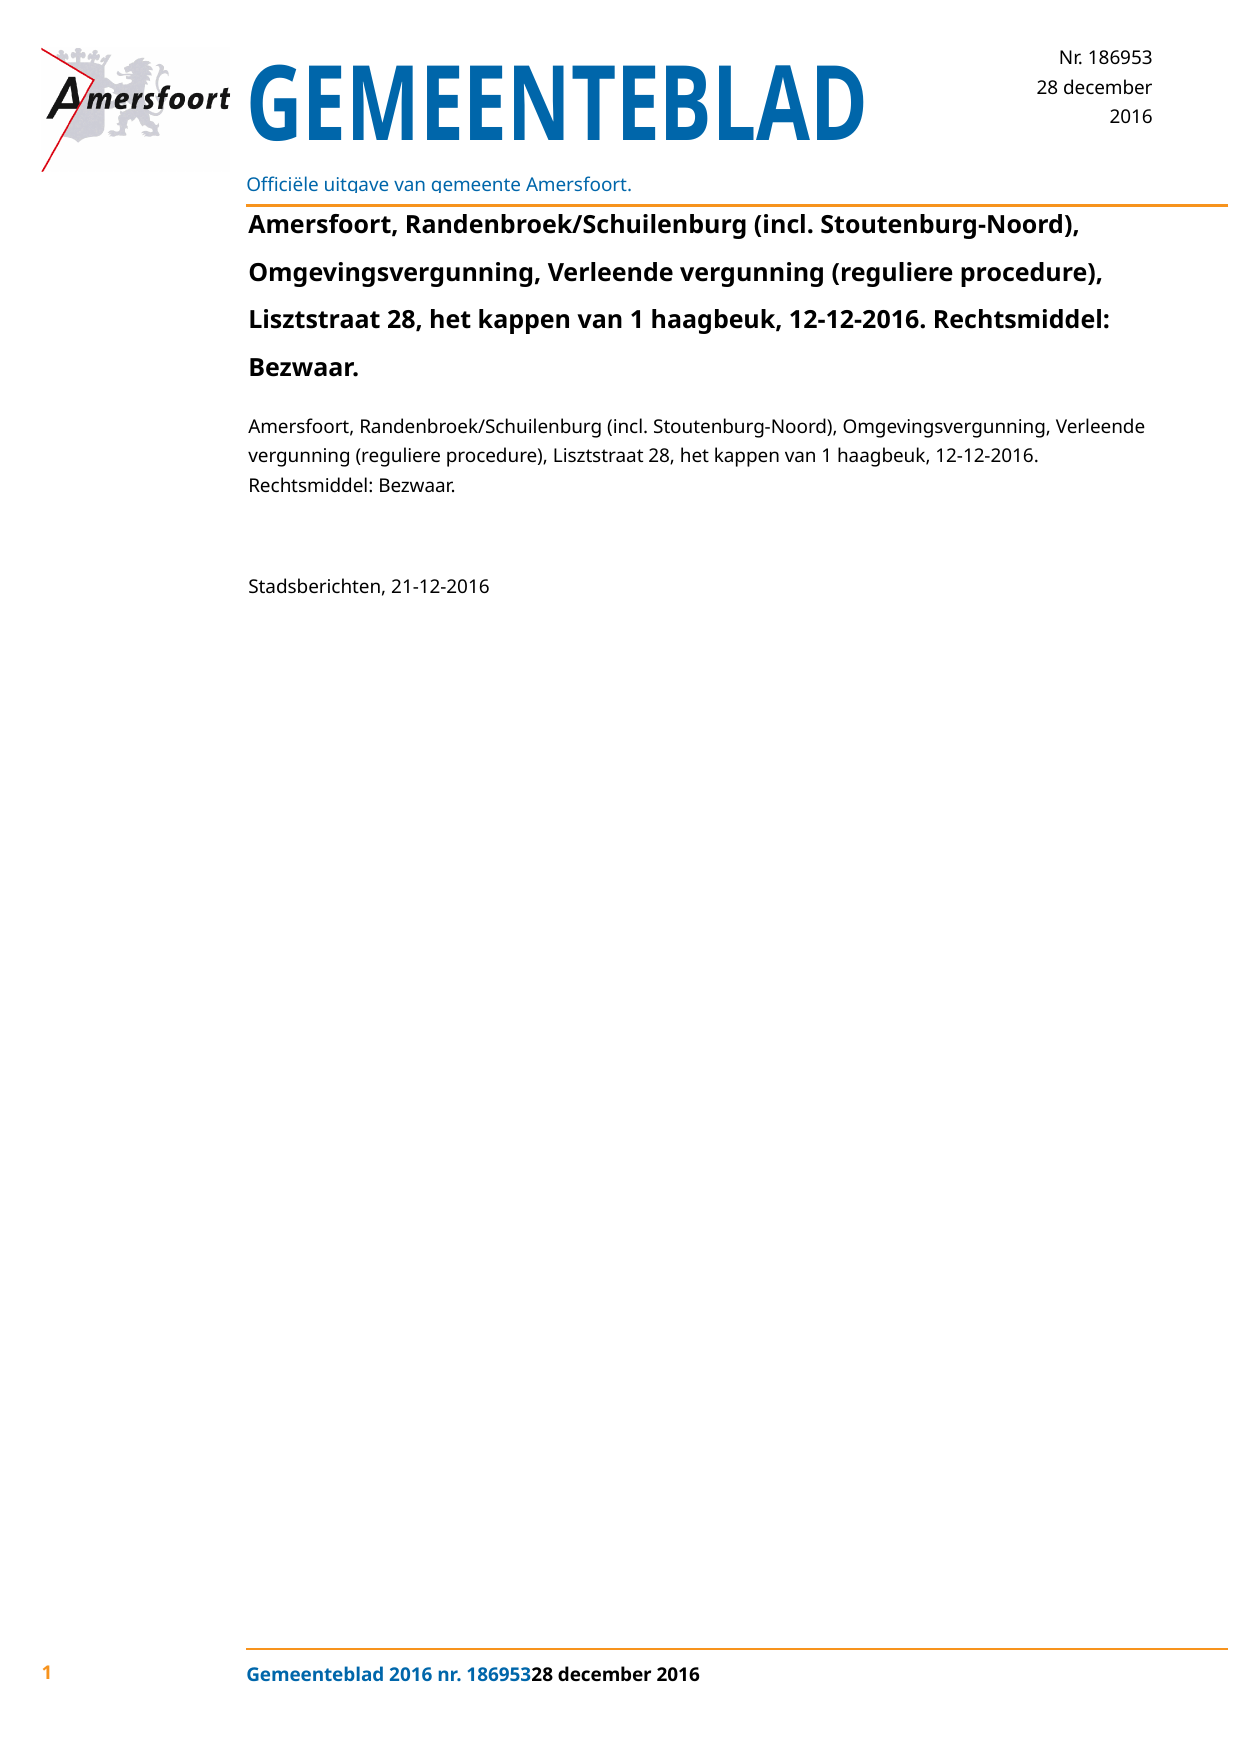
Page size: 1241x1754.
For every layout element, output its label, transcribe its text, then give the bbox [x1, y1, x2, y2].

text Amersfoort, Randenbroek/Schuilenburg (incl. Stoutenburg-Noord), Omgevingsvergunning, Verleende vergunning (reguliere procedure), Lisztstraat 28, het kappen van 1 haagbeuk, 12-12-2016. Rechtsmiddel: Bezwaar. [248, 207, 1152, 384]
text Stadsberichten, 21-12-2016 [248, 573, 1152, 599]
text Amersfoort, Randenbroek/Schuilenburg (incl. Stoutenburg-Noord), Omgevingsvergunning, Verleende vergunning (reguliere procedure), Lisztstraat 28, het kappen van 1 haagbeuk, 12-12-2016. Rechtsmiddel: Bezwaar. [248, 413, 1152, 498]
picture [41, 47, 231, 172]
